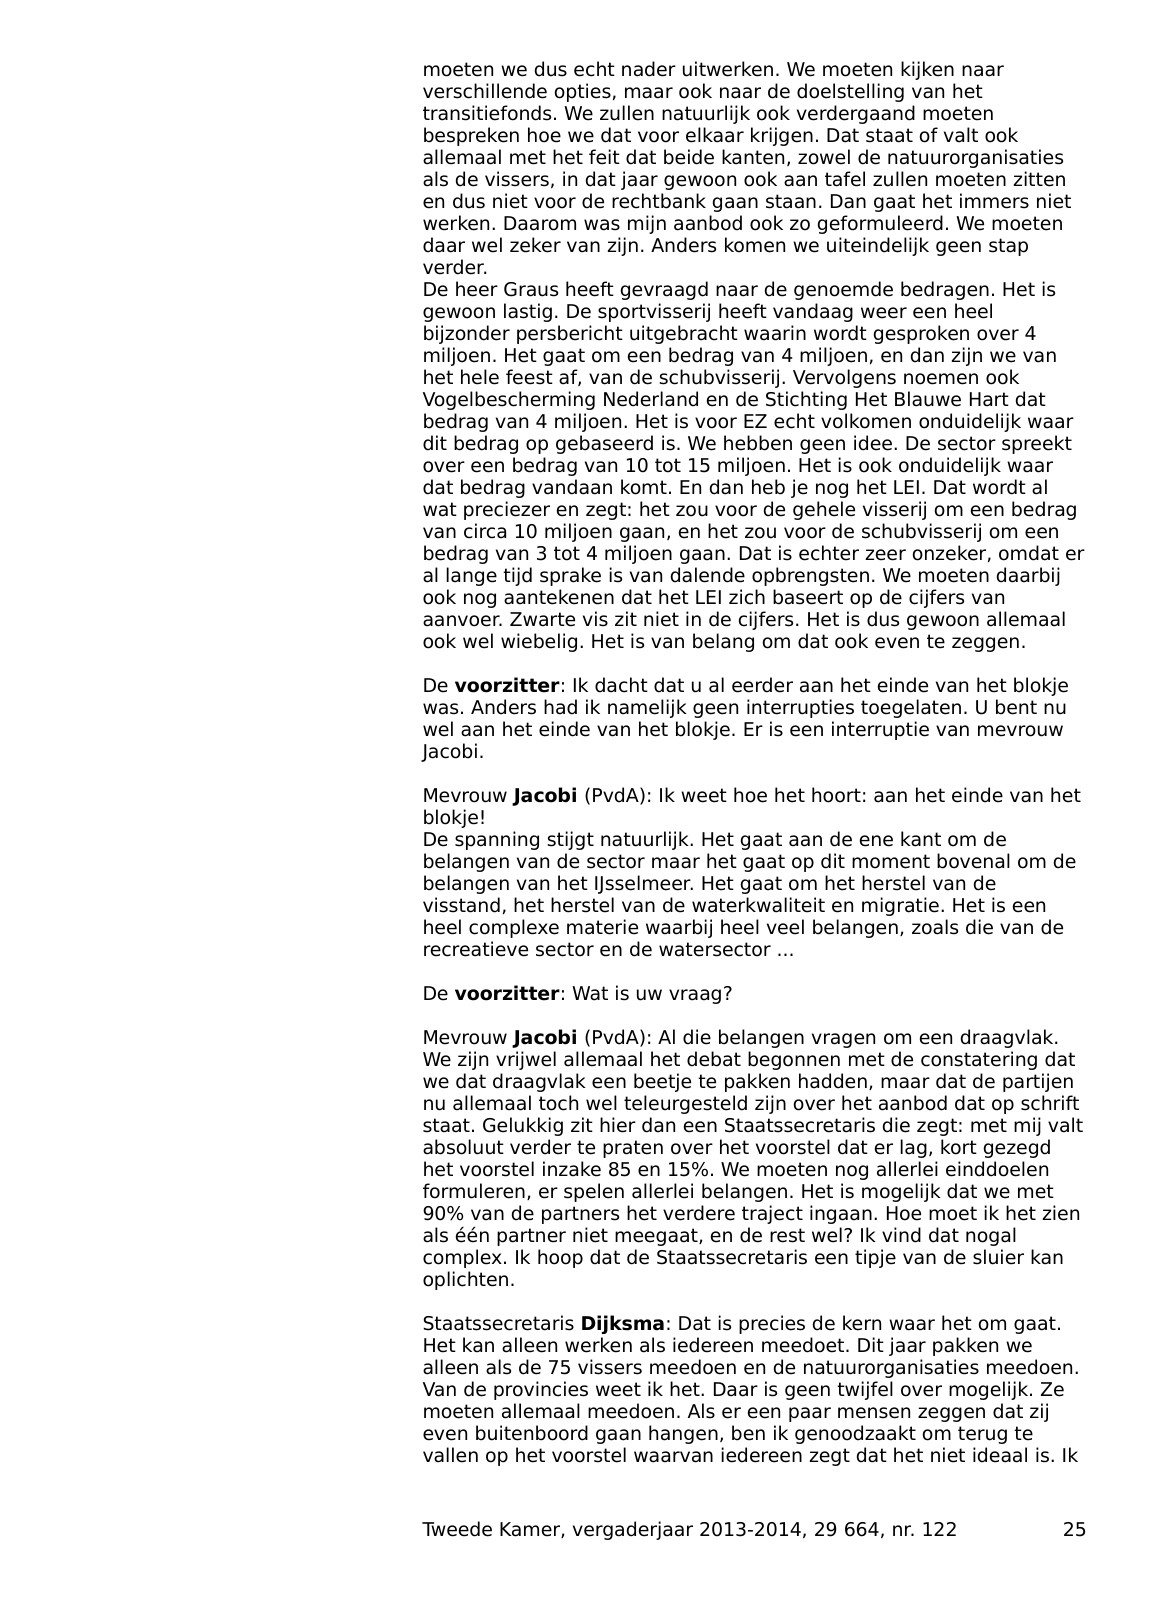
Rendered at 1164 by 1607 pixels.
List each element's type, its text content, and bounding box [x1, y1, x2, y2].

text De voorzitter: Wat is uw vraag? [422, 983, 1087, 1005]
text De voorzitter: Ik dacht dat u al eerder aan het einde van het blokje was. Anders had ik namelijk geen interrupties toegelaten. U bent nu wel aan het einde van het blokje. Er is een interruptie van mevrouw Jacobi. [422, 675, 1087, 763]
text moeten we dus echt nader uitwerken. We moeten kijken naar verschillende opties, maar ook naar de doelstelling van het transitiefonds. We zullen natuurlijk ook verdergaand moeten bespreken hoe we dat voor elkaar krijgen. Dat staat of valt ook allemaal met het feit dat beide kanten, zowel de natuurorganisaties als de vissers, in dat jaar gewoon ook aan tafel zullen moeten zitten en dus niet voor de rechtbank gaan staan. Dan gaat het immers niet werken. Daarom was mijn aanbod ook zo geformuleerd. We moeten daar wel zeker van zijn. Anders komen we uiteindelijk geen stap verder. [422, 59, 1087, 279]
text Mevrouw Jacobi (PvdA): Ik weet hoe het hoort: aan het einde van het blokje! [422, 785, 1087, 829]
text Mevrouw Jacobi (PvdA): Al die belangen vragen om een draagvlak. We zijn vrijwel allemaal het debat begonnen met de constatering dat we dat draagvlak een beetje te pakken hadden, maar dat de partijen nu allemaal toch wel teleurgesteld zijn over het aanbod dat op schrift staat. Gelukkig zit hier dan een Staatssecretaris die zegt: met mij valt absoluut verder te praten over het voorstel dat er lag, kort gezegd het voorstel inzake 85 en 15%. We moeten nog allerlei einddoelen formuleren, er spelen allerlei belangen. Het is mogelijk dat we met 90% van de partners het verdere traject ingaan. Hoe moet ik het zien als één partner niet meegaat, en de rest wel? Ik vind dat nogal complex. Ik hoop dat de Staatssecretaris een tipje van de sluier kan oplichten. [422, 1027, 1087, 1291]
text De heer Graus heeft gevraagd naar de genoemde bedragen. Het is gewoon lastig. De sportvisserij heeft vandaag weer een heel bijzonder persbericht uitgebracht waarin wordt gesproken over 4 miljoen. Het gaat om een bedrag van 4 miljoen, en dan zijn we van het hele feest af, van de schubvisserij. Vervolgens noemen ook Vogelbescherming Nederland en de Stichting Het Blauwe Hart dat bedrag van 4 miljoen. Het is voor EZ echt volkomen onduidelijk waar dit bedrag op gebaseerd is. We hebben geen idee. De sector spreekt over een bedrag van 10 tot 15 miljoen. Het is ook onduidelijk waar dat bedrag vandaan komt. En dan heb je nog het LEI. Dat wordt al wat preciezer en zegt: het zou voor de gehele visserij om een bedrag van circa 10 miljoen gaan, en het zou voor de schubvisserij om een bedrag van 3 tot 4 miljoen gaan. Dat is echter zeer onzeker, omdat er al lange tijd sprake is van dalende opbrengsten. We moeten daarbij ook nog aantekenen dat het LEI zich baseert op de cijfers van aanvoer. Zwarte vis zit niet in de cijfers. Het is dus gewoon allemaal ook wel wiebelig. Het is van belang om dat ook even te zeggen. [422, 279, 1087, 652]
text Staatssecretaris Dijksma: Dat is precies de kern waar het om gaat. Het kan alleen werken als iedereen meedoet. Dit jaar pakken we alleen als de 75 vissers meedoen en de natuurorganisaties meedoen. Van de provincies weet ik het. Daar is geen twijfel over mogelijk. Ze moeten allemaal meedoen. Als er een paar mensen zeggen dat zij even buitenboord gaan hangen, ben ik genoodzaakt om terug te vallen op het voorstel waarvan iedereen zegt dat het niet ideaal is. Ik [422, 1313, 1087, 1467]
text De spanning stijgt natuurlijk. Het gaat aan de ene kant om de belangen van de sector maar het gaat op dit moment bovenal om de belangen van het IJsselmeer. Het gaat om het herstel van de visstand, het herstel van de waterkwaliteit en migratie. Het is een heel complexe materie waarbij heel veel belangen, zoals die van de recreatieve sector en de watersector ... [422, 829, 1087, 961]
